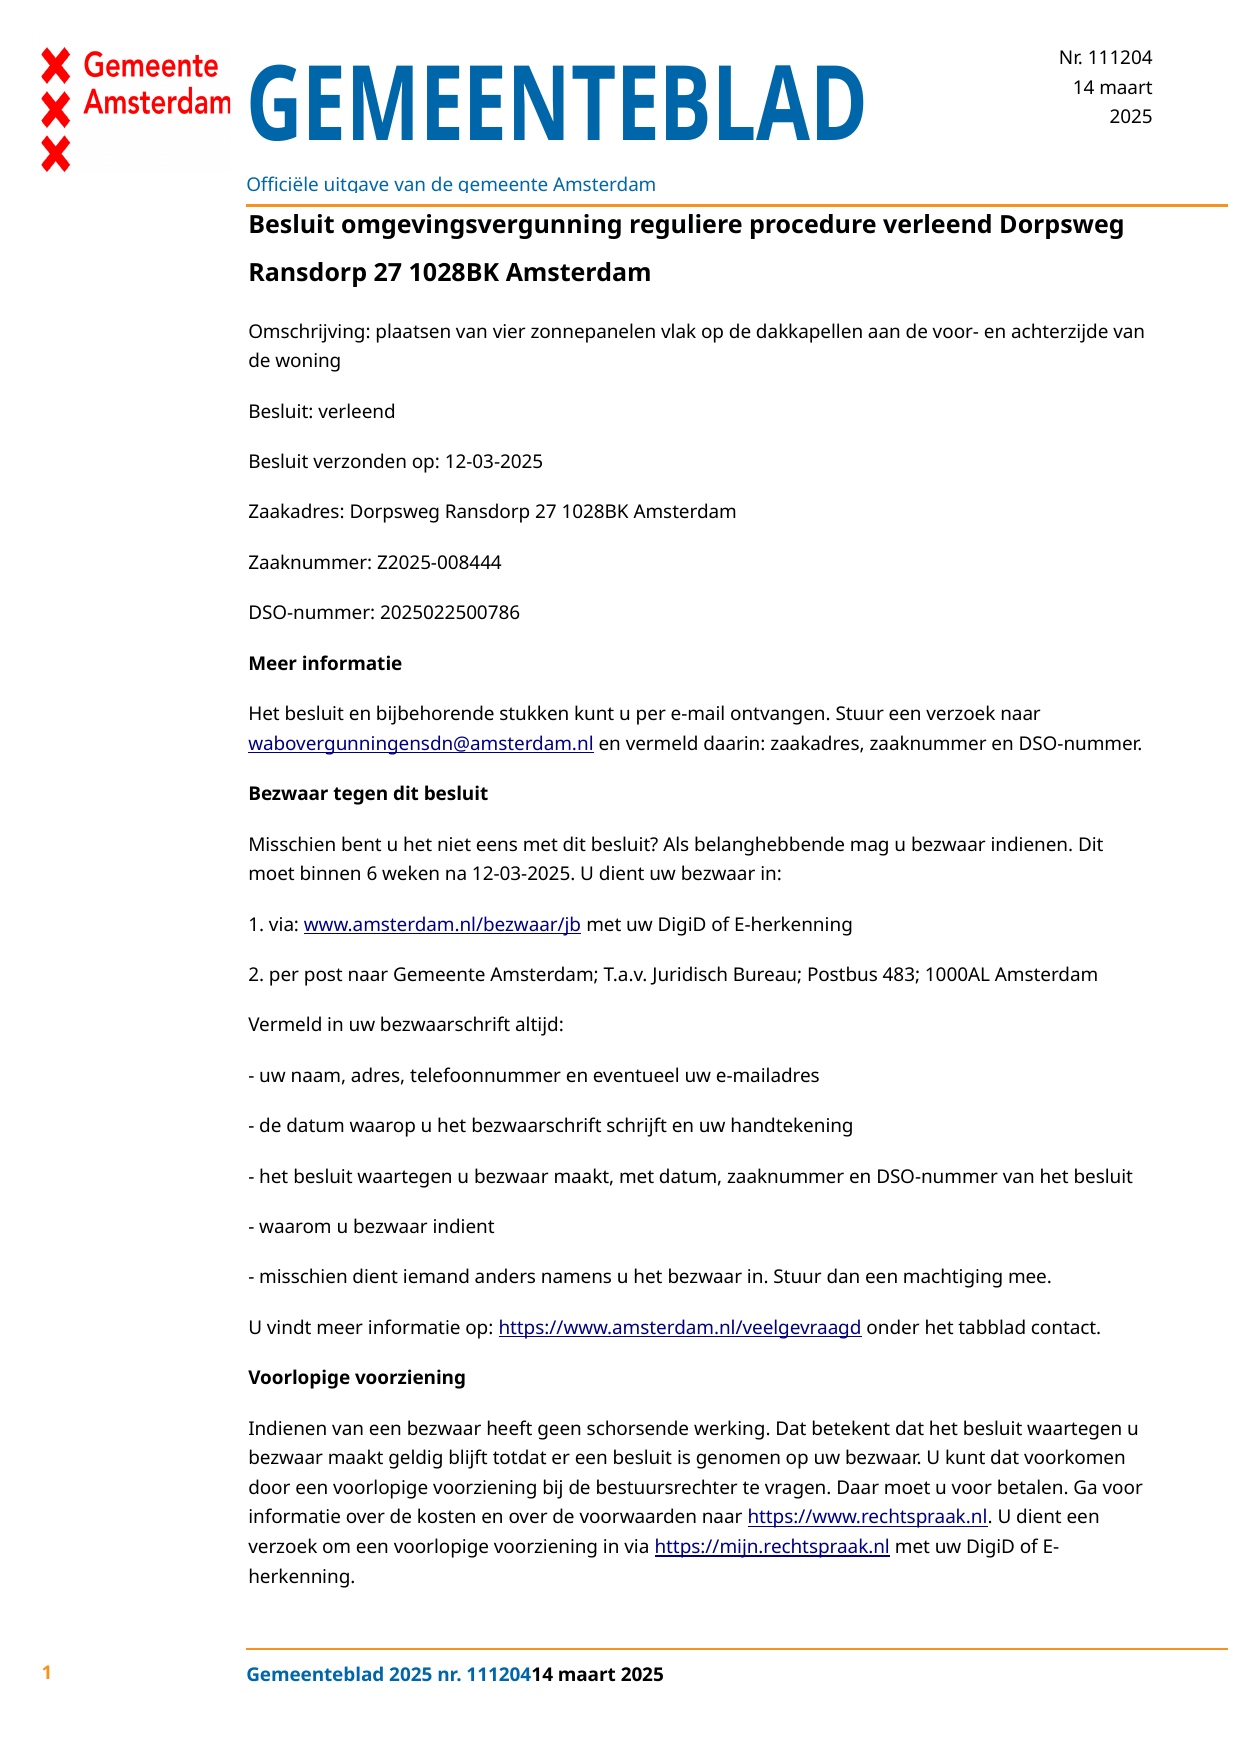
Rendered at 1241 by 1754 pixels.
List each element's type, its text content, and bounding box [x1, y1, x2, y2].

text - uw naam, adres, telefoonnummer en eventueel uw e-mailadres [248, 1062, 1152, 1088]
text DSO-nummer: 2025022500786 [248, 599, 1152, 625]
text Het besluit en bijbehorende stukken kunt u per e-mail ontvangen. Stuur een verzoek naar wabovergunningensdn@amsterdam.nl en vermeld daarin: zaakadres, zaaknummer en DSO-nummer. [248, 700, 1152, 756]
text 1. via: www.amsterdam.nl/bezwaar/jb met uw DigiD of E-herkenning [248, 911, 1152, 937]
text Omschrijving: plaatsen van vier zonnepanelen vlak op de dakkapellen aan de voor- en achterzijde van de woning [248, 318, 1152, 373]
text - waarom u bezwaar indient [248, 1213, 1152, 1239]
text Zaakadres: Dorpsweg Ransdorp 27 1028BK Amsterdam [248, 499, 1152, 524]
text Vermeld in uw bezwaarschrift altijd: [248, 1012, 1152, 1037]
text Bezwaar tegen dit besluit [248, 780, 1152, 806]
text U vindt meer informatie op: https://www.amsterdam.nl/veelgevraagd onder het tabblad contact. [248, 1314, 1152, 1340]
text Indienen van een bezwaar heeft geen schorsende werking. Dat betekent dat het besluit waartegen u bezwaar maakt geldig blijft totdat er een besluit is genomen op uw bezwaar. U kunt dat voorkomen door een voorlopige voorziening bij de bestuursrechter te vragen. Daar moet u voor betalen. Ga voor informatie over de kosten en over de voorwaarden naar https://www.rechtspraak.nl. U dient een verzoek om een voorlopige voorziening in via https://mijn.rechtspraak.nl met uw DigiD of E-herkenning. [248, 1415, 1152, 1589]
text Besluit: verleend [248, 398, 1152, 424]
text - het besluit waartegen u bezwaar maakt, met datum, zaaknummer en DSO-nummer van het besluit [248, 1163, 1152, 1189]
picture [41, 47, 231, 172]
text Misschien bent u het niet eens met dit besluit? Als belanghebbende mag u bezwaar indienen. Dit moet binnen 6 weken na 12-03-2025. U dient uw bezwaar in: [248, 831, 1152, 886]
text - misschien dient iemand anders namens u het bezwaar in. Stuur dan een machtiging mee. [248, 1264, 1152, 1289]
text Voorlopige voorziening [248, 1364, 1152, 1390]
text Besluit omgevingsvergunning reguliere procedure verleend Dorpsweg Ransdorp 27 1028BK Amsterdam [248, 207, 1152, 288]
text Meer informatie [248, 650, 1152, 676]
text Zaaknummer: Z2025-008444 [248, 549, 1152, 575]
text Besluit verzonden op: 12-03-2025 [248, 448, 1152, 474]
text 2. per post naar Gemeente Amsterdam; T.a.v. Juridisch Bureau; Postbus 483; 1000AL Amsterdam [248, 961, 1152, 987]
text - de datum waarop u het bezwaarschrift schrijft en uw handtekening [248, 1112, 1152, 1138]
